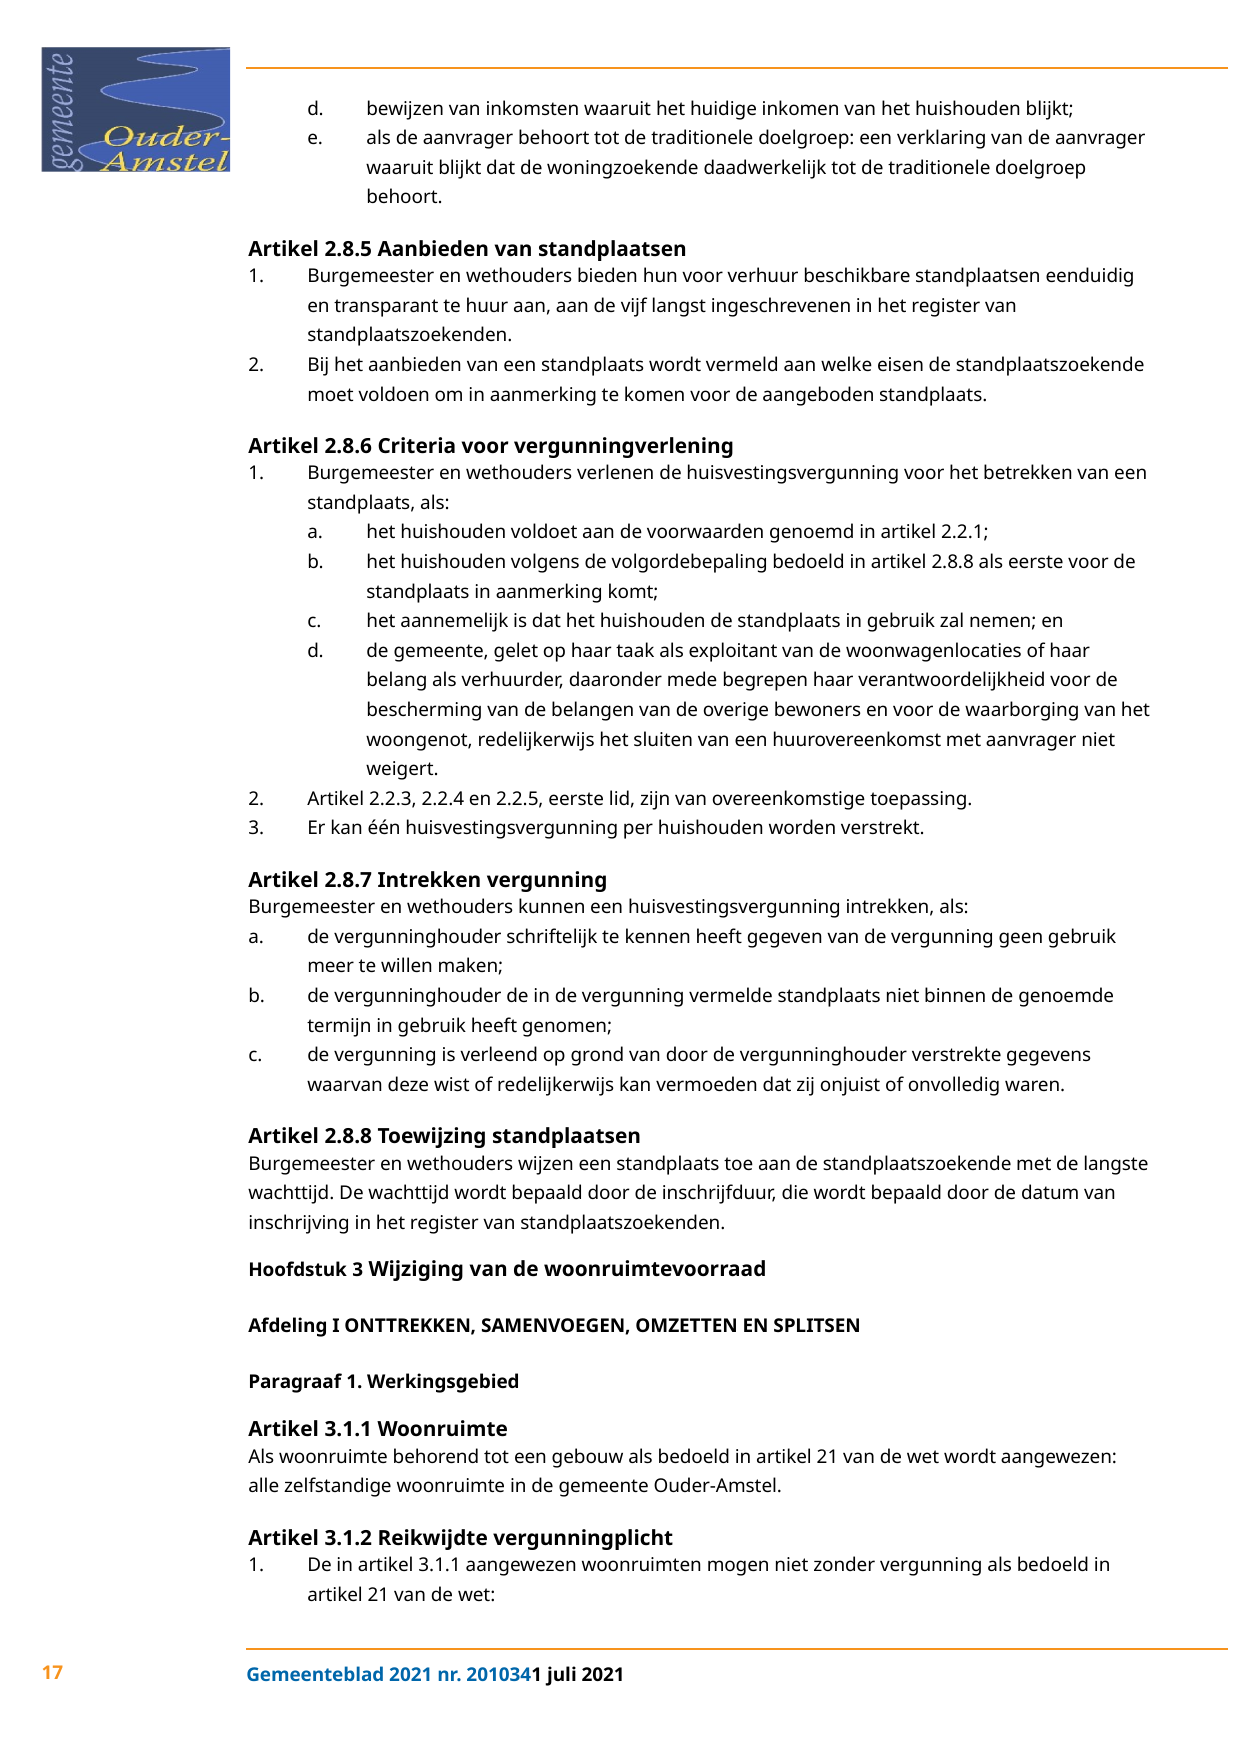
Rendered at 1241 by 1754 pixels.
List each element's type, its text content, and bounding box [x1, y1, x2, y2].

list De in artikel 3.1.1 aangewezen woonruimten mogen niet zonder vergunning als bedoeld in artikel 21 van de wet: [248, 1551, 1152, 1607]
text Artikel 2.8.6 Criteria voor vergunningverlening [248, 431, 1152, 459]
text Hoofdstuk 3 Wijziging van de woonruimtevoorraad [248, 1254, 1152, 1283]
list de vergunninghouder schriftelijk te kennen heeft gegeven van de vergunning geen gebruik meer te willen maken; [248, 923, 1152, 978]
list Artikel 2.2.3, 2.2.4 en 2.2.5, eerste lid, zijn van overeenkomstige toepassing. [248, 785, 1152, 811]
list Burgemeester en wethouders bieden hun voor verhuur beschikbare standplaatsen eenduidig en transparant te huur aan, aan de vijf langst ingeschrevenen in het register van standplaatszoekenden. [248, 262, 1152, 347]
text Burgemeester en wethouders kunnen een huisvestingsvergunning intrekken, als: [248, 893, 1152, 919]
list Burgemeester en wethouders verlenen de huisvestingsvergunning voor het betrekken van een standplaats, als: [248, 459, 1152, 515]
list bewijzen van inkomsten waaruit het huidige inkomen van het huishouden blijkt; [307, 95, 1152, 121]
list de vergunning is verleend op grond van door de vergunninghouder verstrekte gegevens waarvan deze wist of redelijkerwijs kan vermoeden dat zij onjuist of onvolledig waren. [248, 1041, 1152, 1097]
list het aannemelijk is dat het huishouden de standplaats in gebruik zal nemen; en [307, 607, 1152, 633]
list als de aanvrager behoort tot de traditionele doelgroep: een verklaring van de aanvrager waaruit blijkt dat de woningzoekende daadwerkelijk tot de traditionele doelgroep behoort. [307, 124, 1152, 209]
text Als woonruimte behorend tot een gebouw als bedoeld in artikel 21 van de wet wordt aangewezen: alle zelfstandige woonruimte in de gemeente Ouder-Amstel. [248, 1443, 1152, 1498]
list het huishouden volgens de volgordebepaling bedoeld in artikel 2.8.8 als eerste voor de standplaats in aanmerking komt; [307, 548, 1152, 604]
picture [41, 47, 231, 172]
text Burgemeester en wethouders wijzen een standplaats toe aan de standplaatszoekende met de langste wachttijd. De wachttijd wordt bepaald door de inschrijfduur, die wordt bepaald door de datum van inschrijving in het register van standplaatszoekenden. [248, 1150, 1152, 1235]
text Artikel 3.1.1 Woonruimte [248, 1414, 1152, 1443]
text Artikel 2.8.7 Intrekken vergunning [248, 865, 1152, 893]
text Paragraaf 1. Werkingsgebied [248, 1368, 1152, 1394]
text Artikel 2.8.8 Toewijzing standplaatsen [248, 1121, 1152, 1150]
list Er kan één huisvestingsvergunning per huishouden worden verstrekt. [248, 814, 1152, 840]
text Artikel 3.1.2 Reikwijdte vergunningplicht [248, 1523, 1152, 1551]
text Afdeling I ONTTREKKEN, SAMENVOEGEN, OMZETTEN EN SPLITSEN [248, 1313, 1152, 1338]
list de vergunninghouder de in de vergunning vermelde standplaats niet binnen de genoemde termijn in gebruik heeft genomen; [248, 982, 1152, 1037]
list het huishouden voldoet aan de voorwaarden genoemd in artikel 2.2.1; [307, 519, 1152, 544]
text Artikel 2.8.5 Aanbieden van standplaatsen [248, 234, 1152, 262]
list Bij het aanbieden van een standplaats wordt vermeld aan welke eisen de standplaatszoekende moet voldoen om in aanmerking te komen voor de aangeboden standplaats. [248, 351, 1152, 406]
list de gemeente, gelet op haar taak als exploitant van de woonwagenlocaties of haar belang als verhuurder, daaronder mede begrepen haar verantwoordelijkheid voor de bescherming van de belangen van de overige bewoners en voor de waarborging van het woongenot, redelijkerwijs het sluiten van een huurovereenkomst met aanvrager niet weigert. [307, 637, 1152, 781]
